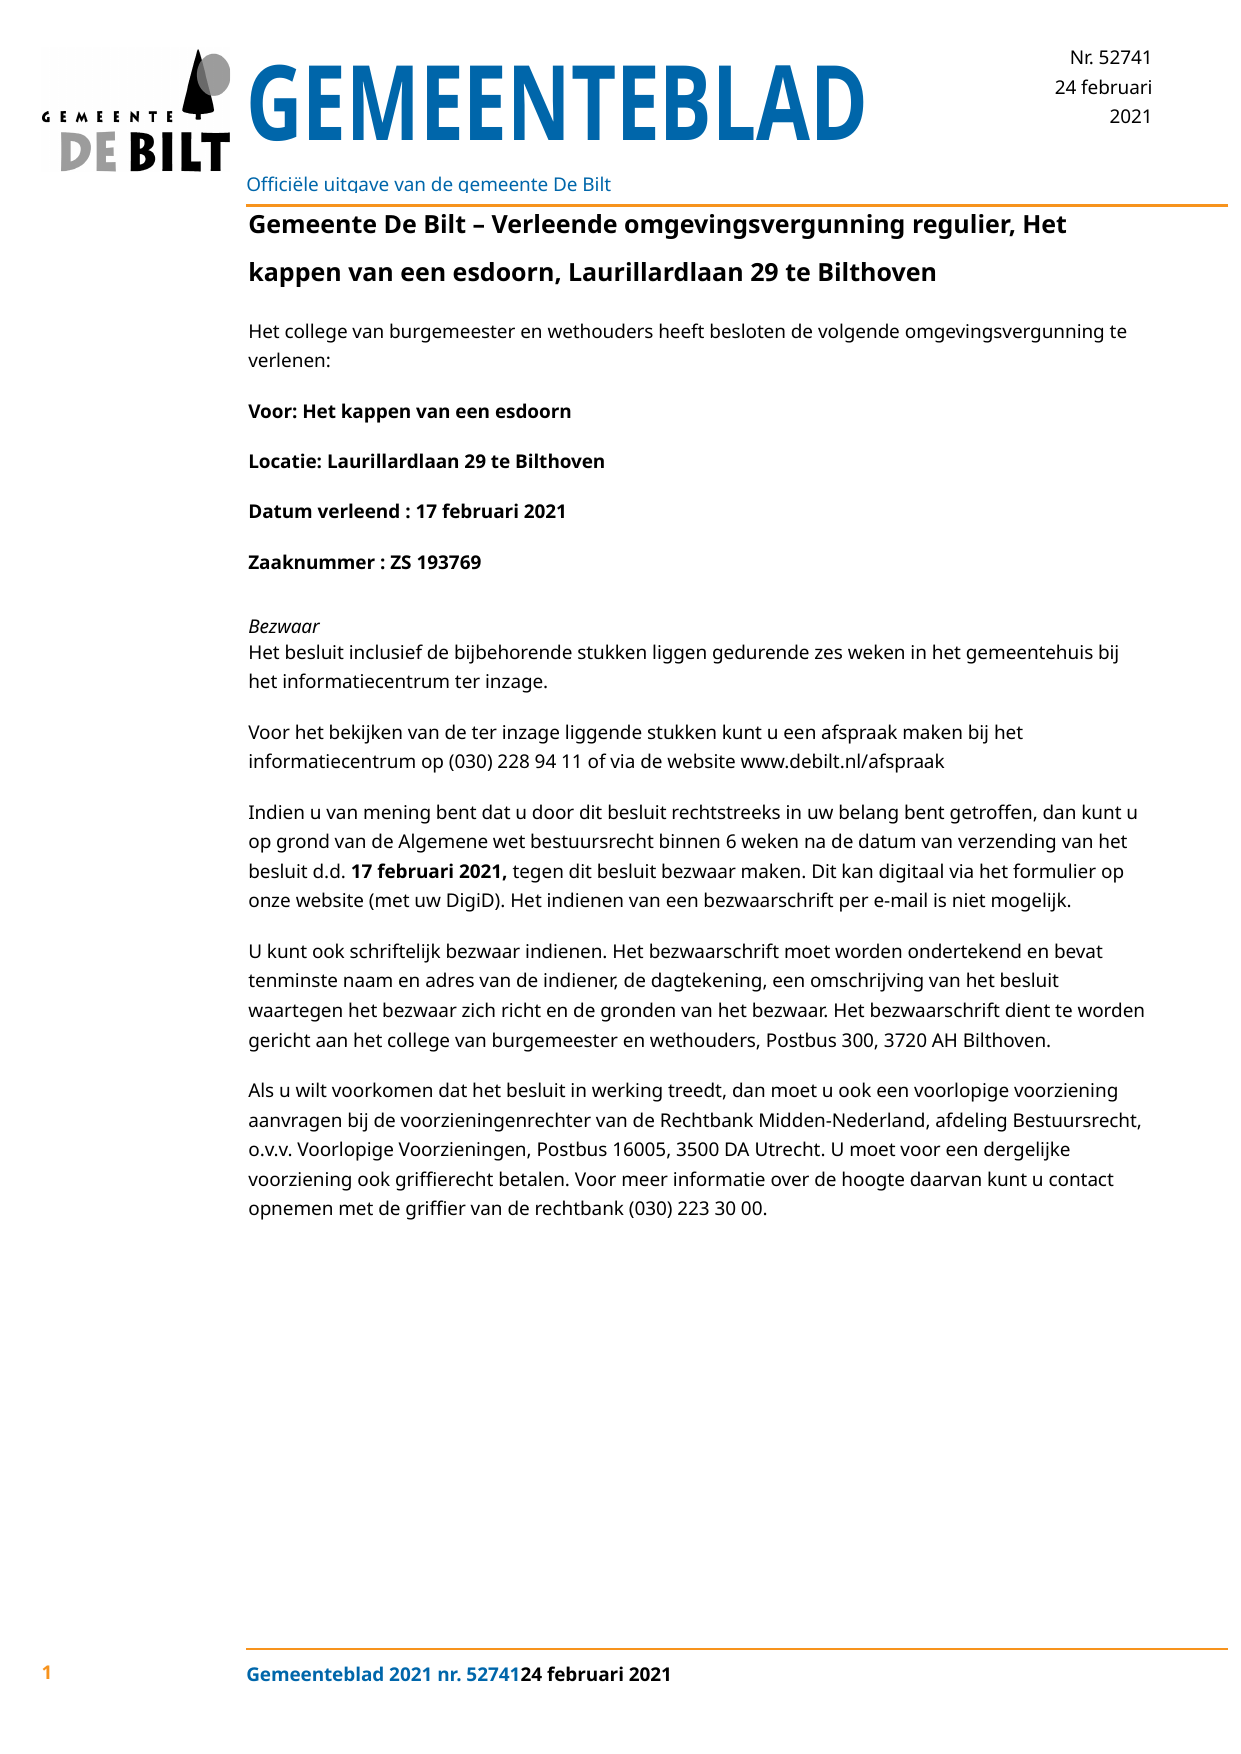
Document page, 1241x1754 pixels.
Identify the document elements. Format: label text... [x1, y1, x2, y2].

text Zaaknummer : ZS 193769 [248, 549, 1152, 575]
text Voor: Het kappen van een esdoorn [248, 398, 1152, 424]
text Het college van burgemeester en wethouders heeft besloten de volgende omgevingsvergunning te verlenen: [248, 318, 1152, 373]
text Locatie: Laurillardlaan 29 te Bilthoven [248, 448, 1152, 474]
picture [41, 47, 231, 172]
text Gemeente De Bilt – Verleende omgevingsvergunning regulier, Het kappen van een esdoorn, Laurillardlaan 29 te Bilthoven [248, 207, 1152, 288]
text U kunt ook schriftelijk bezwaar indienen. Het bezwaarschrift moet worden ondertekend en bevat tenminste naam en adres van de indiener, de dagtekening, een omschrijving van het besluit waartegen het bezwaar zich richt en de gronden van het bezwaar. Het bezwaarschrift dient te worden gericht aan het college van burgemeester en wethouders, Postbus 300, 3720 AH Bilthoven. [248, 938, 1152, 1052]
text Indien u van mening bent dat u door dit besluit rechtstreeks in uw belang bent getroffen, dan kunt u op grond van de Algemene wet bestuursrecht binnen 6 weken na de datum van verzending van het besluit d.d. 17 februari 2021, tegen dit besluit bezwaar maken. Dit kan digitaal via het formulier op onze website (met uw DigiD). Het indienen van een bezwaarschrift per e-mail is niet mogelijk. [248, 799, 1152, 913]
text Als u wilt voorkomen dat het besluit in werking treedt, dan moet u ook een voorlopige voorziening aanvragen bij de voorzieningenrechter van de Rechtbank Midden-Nederland, afdeling Bestuursrecht, o.v.v. Voorlopige Voorzieningen, Postbus 16005, 3500 DA Utrecht. U moet voor een dergelijke voorziening ook griffierecht betalen. Voor meer informatie over de hoogte daarvan kunt u contact opnemen met de griffier van de rechtbank (030) 223 30 00. [248, 1077, 1152, 1221]
text Het besluit inclusief de bijbehorende stukken liggen gedurende zes weken in het gemeentehuis bij het informatiecentrum ter inzage. [248, 639, 1152, 694]
text Bezwaar [248, 613, 1152, 639]
text Datum verleend : 17 februari 2021 [248, 499, 1152, 524]
text Voor het bekijken van de ter inzage liggende stukken kunt u een afspraak maken bij het informatiecentrum op (030) 228 94 11 of via de website www.debilt.nl/afspraak [248, 719, 1152, 774]
